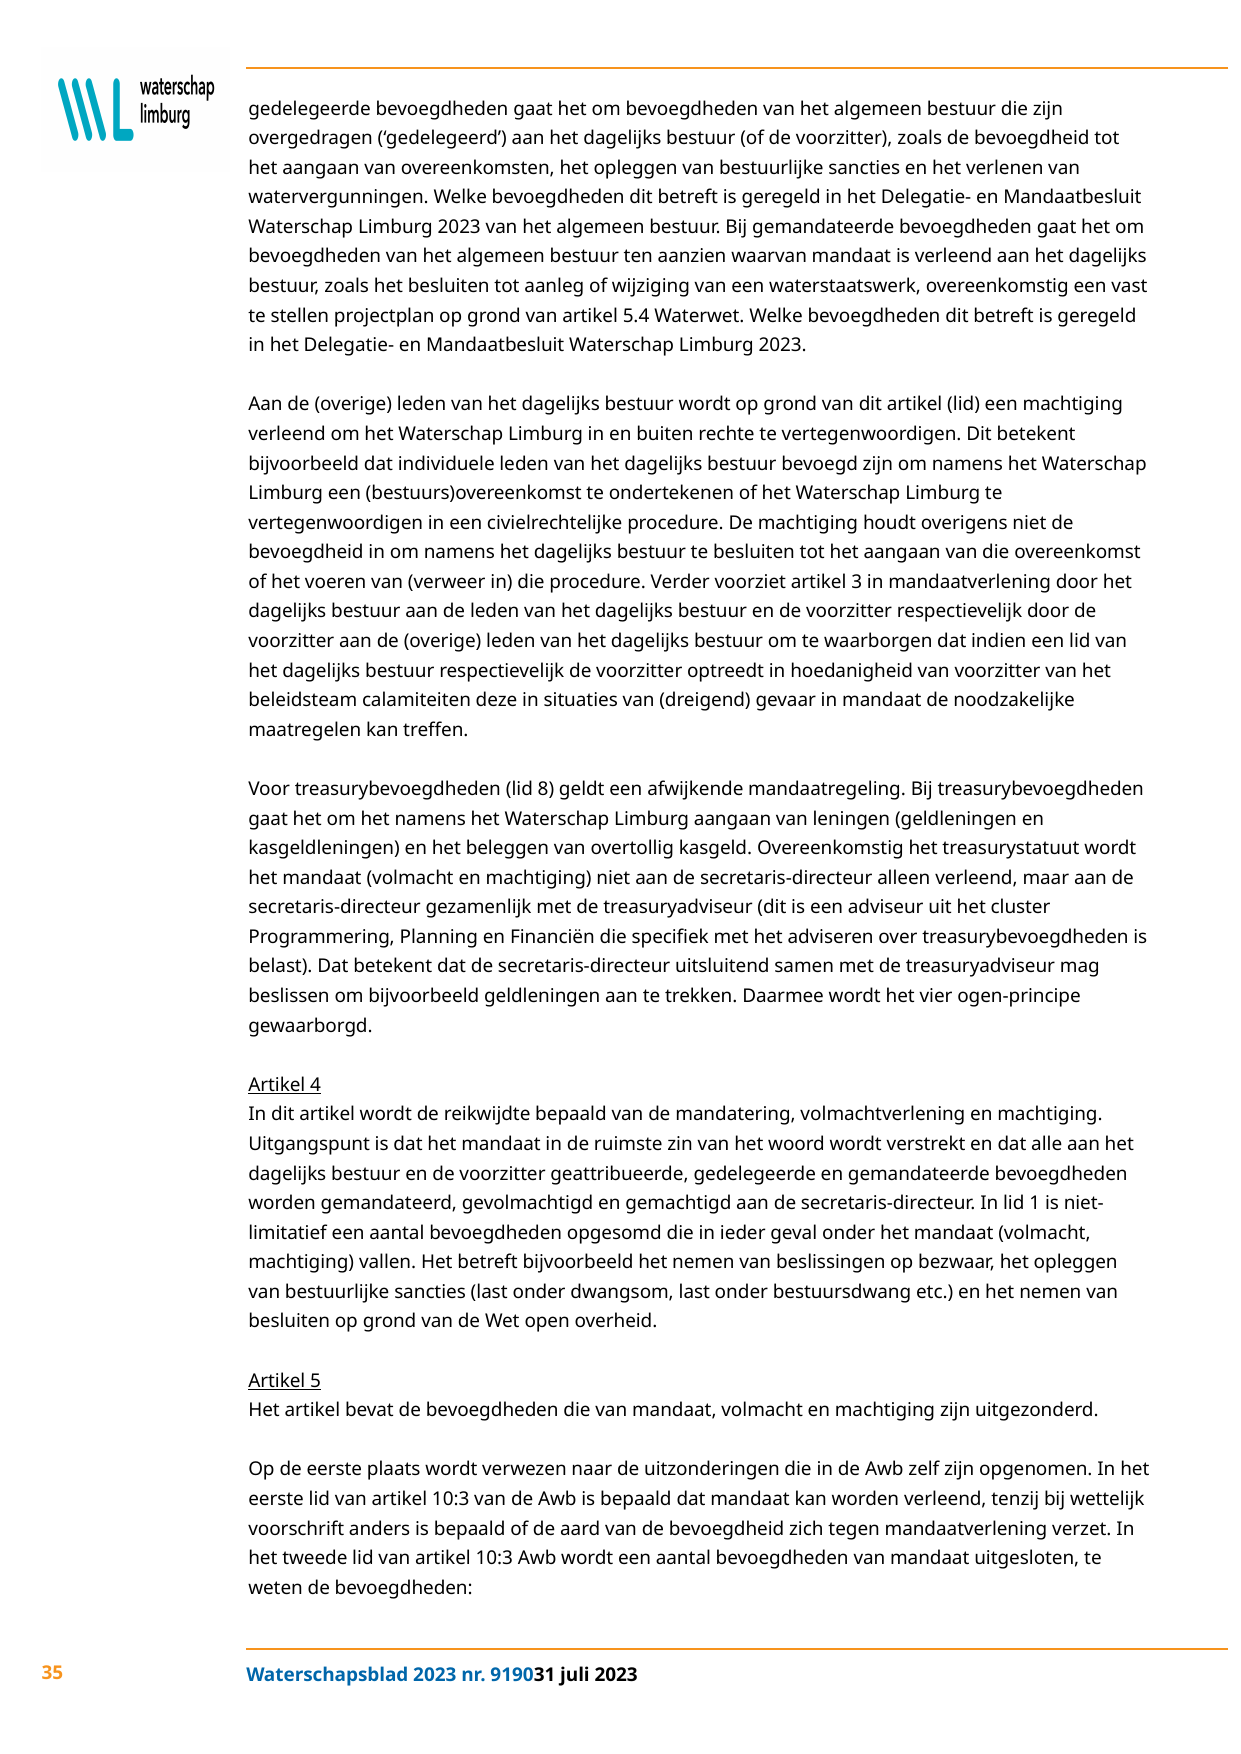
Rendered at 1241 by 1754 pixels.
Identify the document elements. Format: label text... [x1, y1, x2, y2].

text Het artikel bevat de bevoegdheden die van mandaat, volmacht en machtiging zijn uitgezonderd. [248, 1396, 1152, 1422]
text Artikel 4 [248, 1071, 1152, 1097]
text gedelegeerde bevoegdheden gaat het om bevoegdheden van het algemeen bestuur die zijn overgedragen (‘gedelegeerd’) aan het dagelijks bestuur (of de voorzitter), zoals de bevoegdheid tot het aangaan van overeenkomsten, het opleggen van bestuurlijke sancties en het verlenen van watervergunningen. Welke bevoegdheden dit betreft is geregeld in het Delegatie- en Mandaatbesluit Waterschap Limburg 2023 van het algemeen bestuur. Bij gemandateerde bevoegdheden gaat het om bevoegdheden van het algemeen bestuur ten aanzien waarvan mandaat is verleend aan het dagelijks bestuur, zoals het besluiten tot aanleg of wijziging van een waterstaatswerk, overeenkomstig een vast te stellen projectplan op grond van artikel 5.4 Waterwet. Welke bevoegdheden dit betreft is geregeld in het Delegatie- en Mandaatbesluit Waterschap Limburg 2023. [248, 95, 1152, 357]
text In dit artikel wordt de reikwijdte bepaald van de mandatering, volmachtverlening en machtiging. Uitgangspunt is dat het mandaat in de ruimste zin van het woord wordt verstrekt en dat alle aan het dagelijks bestuur en de voorzitter geattribueerde, gedelegeerde en gemandateerde bevoegdheden worden gemandateerd, gevolmachtigd en gemachtigd aan de secretaris-directeur. In lid 1 is niet-limitatief een aantal bevoegdheden opgesomd die in ieder geval onder het mandaat (volmacht, machtiging) vallen. Het betreft bijvoorbeeld het nemen van beslissingen op bezwaar, het opleggen van bestuurlijke sancties (last onder dwangsom, last onder bestuursdwang etc.) en het nemen van besluiten op grond van de Wet open overheid. [248, 1101, 1152, 1333]
text Voor treasurybevoegdheden (lid 8) geldt een afwijkende mandaatregeling. Bij treasurybevoegdheden gaat het om het namens het Waterschap Limburg aangaan van leningen (geldleningen en kasgeldleningen) en het beleggen van overtollig kasgeld. Overeenkomstig het treasurystatuut wordt het mandaat (volmacht en machtiging) niet aan de secretaris-directeur alleen verleend, maar aan de secretaris-directeur gezamenlijk met de treasuryadviseur (dit is een adviseur uit het cluster Programmering, Planning en Financiën die specifiek met het adviseren over treasurybevoegdheden is belast). Dat betekent dat de secretaris-directeur uitsluitend samen met de treasuryadviseur mag beslissen om bijvoorbeeld geldleningen aan te trekken. Daarmee wordt het vier ogen-principe gewaarborgd. [248, 775, 1152, 1038]
text Aan de (overige) leden van het dagelijks bestuur wordt op grond van dit artikel (lid) een machtiging verleend om het Waterschap Limburg in en buiten rechte te vertegenwoordigen. Dit betekent bijvoorbeeld dat individuele leden van het dagelijks bestuur bevoegd zijn om namens het Waterschap Limburg een (bestuurs)overeenkomst te ondertekenen of het Waterschap Limburg te vertegenwoordigen in een civielrechtelijke procedure. De machtiging houdt overigens niet de bevoegdheid in om namens het dagelijks bestuur te besluiten tot het aangaan van die overeenkomst of het voeren van (verweer in) die procedure. Verder voorziet artikel 3 in mandaatverlening door het dagelijks bestuur aan de leden van het dagelijks bestuur en de voorzitter respectievelijk door de voorzitter aan de (overige) leden van het dagelijks bestuur om te waarborgen dat indien een lid van het dagelijks bestuur respectievelijk de voorzitter optreedt in hoedanigheid van voorzitter van het beleidsteam calamiteiten deze in situaties van (dreigend) gevaar in mandaat de noodzakelijke maatregelen kan treffen. [248, 391, 1152, 742]
text Op de eerste plaats wordt verwezen naar de uitzonderingen die in de Awb zelf zijn opgenomen. In het eerste lid van artikel 10:3 van de Awb is bepaald dat mandaat kan worden verleend, tenzij bij wettelijk voorschrift anders is bepaald of de aard van de bevoegdheid zich tegen mandaatverlening verzet. In het tweede lid van artikel 10:3 Awb wordt een aantal bevoegdheden van mandaat uitgesloten, te weten de bevoegdheden: [248, 1456, 1152, 1600]
text Artikel 5 [248, 1367, 1152, 1393]
picture [41, 47, 231, 172]
